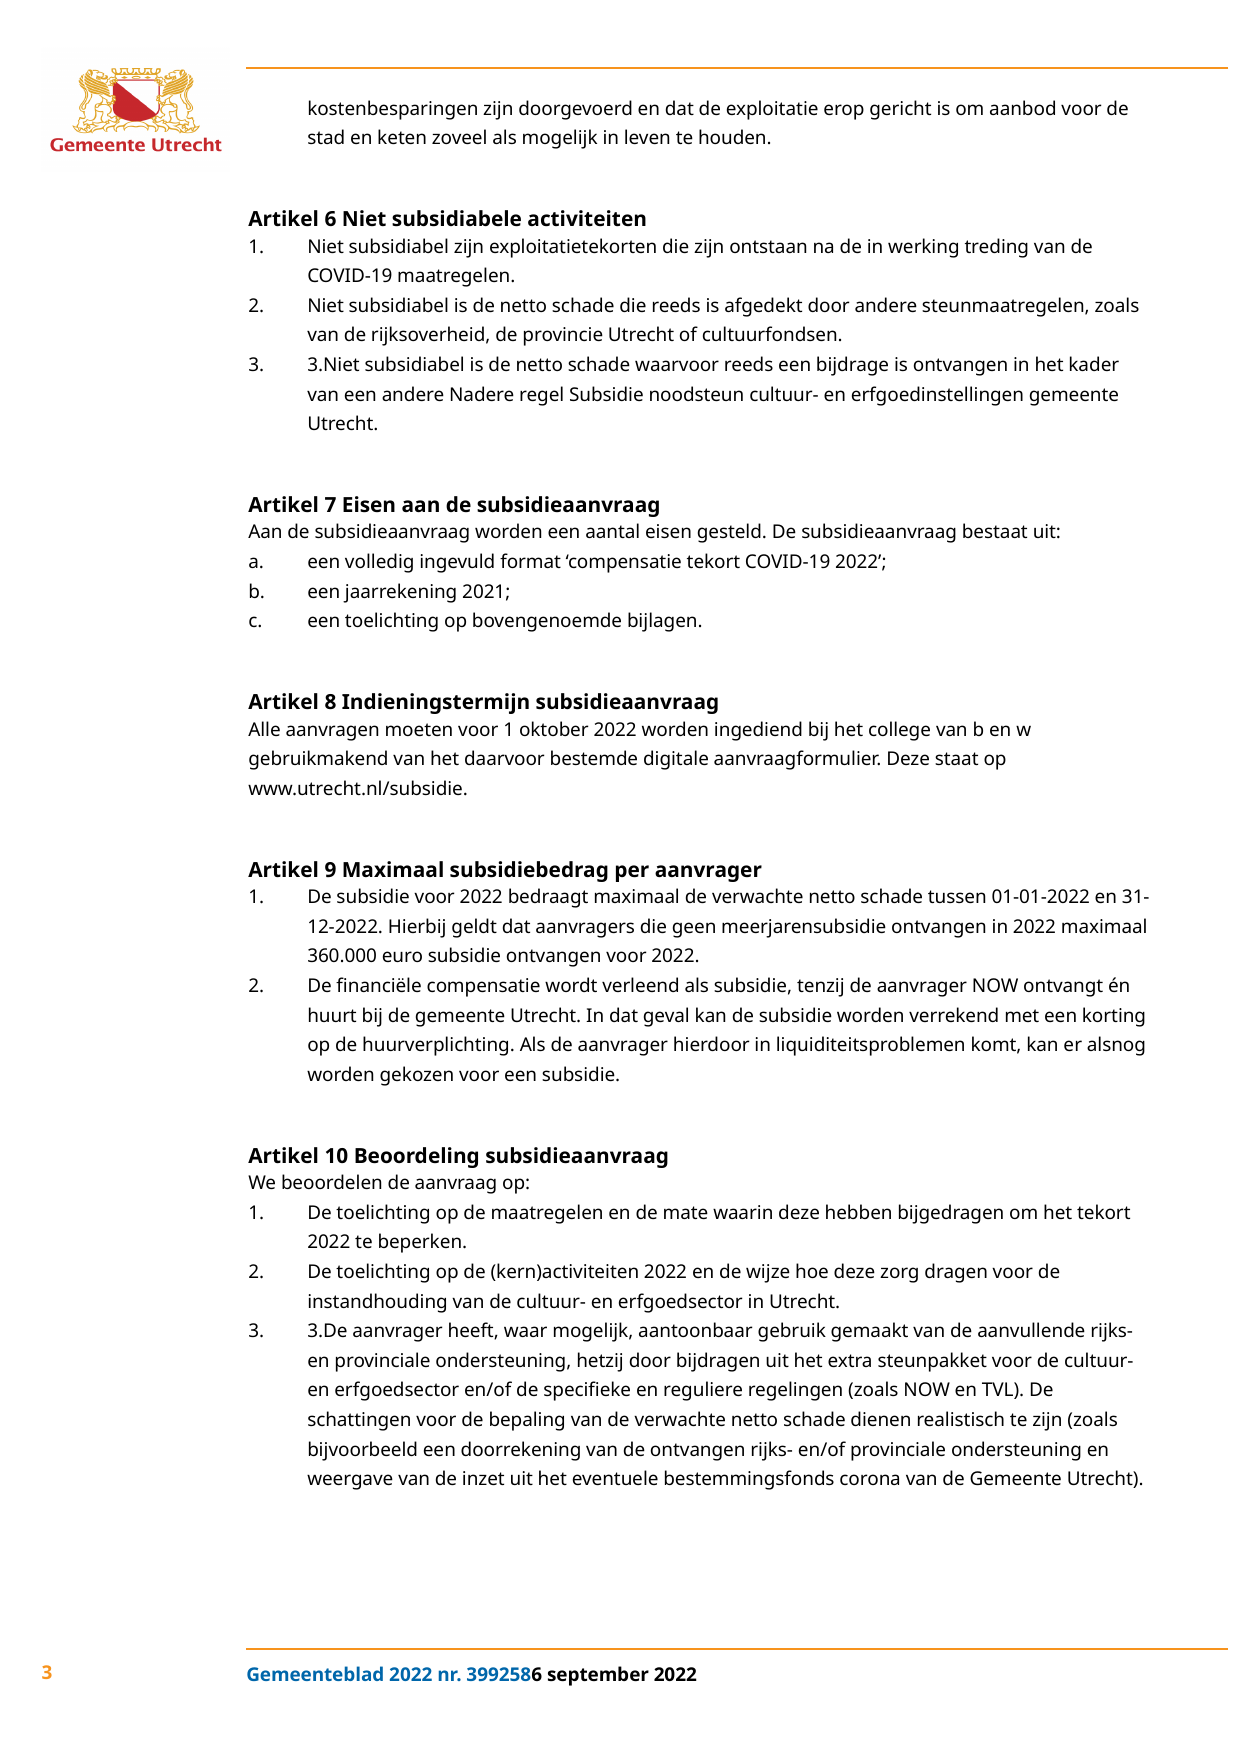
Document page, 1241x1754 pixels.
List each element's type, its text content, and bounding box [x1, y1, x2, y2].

text Aan de subsidieaanvraag worden een aantal eisen gesteld. De subsidieaanvraag bestaat uit: [248, 519, 1152, 544]
list De financiële compensatie wordt verleend als subsidie, tenzij de aanvrager NOW ontvangt én huurt bij de gemeente Utrecht. In dat geval kan de subsidie worden verrekend met een korting op de huurverplichting. Als de aanvrager hierdoor in liquiditeitsproblemen komt, kan er alsnog worden gekozen voor een subsidie. [248, 972, 1152, 1087]
list De toelichting op de (kern)activiteiten 2022 en de wijze hoe deze zorg dragen voor de instandhouding van de cultuur- en erfgoedsector in Utrecht. [248, 1258, 1152, 1313]
text Alle aanvragen moeten voor 1 oktober 2022 worden ingediend bij het college van b en w gebruikmakend van het daarvoor bestemde digitale aanvraagformulier. Deze staat op www.utrecht.nl/subsidie. [248, 716, 1152, 801]
text Artikel 7 Eisen aan de subsidieaanvraag [248, 490, 1152, 519]
text We beoordelen de aanvraag op: [248, 1169, 1152, 1195]
list kostenbesparingen zijn doorgevoerd en dat de exploitatie erop gericht is om aanbod voor de stad en keten zoveel als mogelijk in leven te houden. [248, 95, 1152, 150]
list Niet subsidiabel zijn exploitatietekorten die zijn ontstaan na de in werking treding van de COVID-19 maatregelen. [248, 233, 1152, 288]
text Artikel 6 Niet subsidiabele activiteiten [248, 204, 1152, 233]
list een jaarrekening 2021; [248, 578, 1152, 604]
list De toelichting op de maatregelen en de mate waarin deze hebben bijgedragen om het tekort 2022 te beperken. [248, 1199, 1152, 1254]
text Artikel 10 Beoordeling subsidieaanvraag [248, 1141, 1152, 1169]
list 3.Niet subsidiabel is de netto schade waarvoor reeds een bijdrage is ontvangen in het kader van een andere Nadere regel Subsidie noodsteun cultuur- en erfgoedinstellingen gemeente Utrecht. [248, 351, 1152, 436]
list 3.De aanvrager heeft, waar mogelijk, aantoonbaar gebruik gemaakt van de aanvullende rijks- en provinciale ondersteuning, hetzij door bijdragen uit het extra steunpakket voor de cultuur- en erfgoedsector en/of de specifieke en reguliere regelingen (zoals NOW en TVL). De schattingen voor de bepaling van de verwachte netto schade dienen realistisch te zijn (zoals bijvoorbeeld een doorrekening van de ontvangen rijks- en/of provinciale ondersteuning en weergave van de inzet uit het eventuele bestemmingsfonds corona van de Gemeente Utrecht). [248, 1317, 1152, 1491]
list een toelichting op bovengenoemde bijlagen. [248, 607, 1152, 633]
list De subsidie voor 2022 bedraagt maximaal de verwachte netto schade tussen 01-01-2022 en 31-12-2022. Hierbij geldt dat aanvragers die geen meerjarensubsidie ontvangen in 2022 maximaal 360.000 euro subsidie ontvangen voor 2022. [248, 883, 1152, 968]
list een volledig ingevuld format ‘compensatie tekort COVID-19 2022’; [248, 548, 1152, 574]
picture [41, 47, 231, 172]
list Niet subsidiabel is de netto schade die reeds is afgedekt door andere steunmaatregelen, zoals van de rijksoverheid, de provincie Utrecht of cultuurfondsen. [248, 292, 1152, 347]
text Artikel 8 Indieningstermijn subsidieaanvraag [248, 687, 1152, 716]
text Artikel 9 Maximaal subsidiebedrag per aanvrager [248, 855, 1152, 883]
